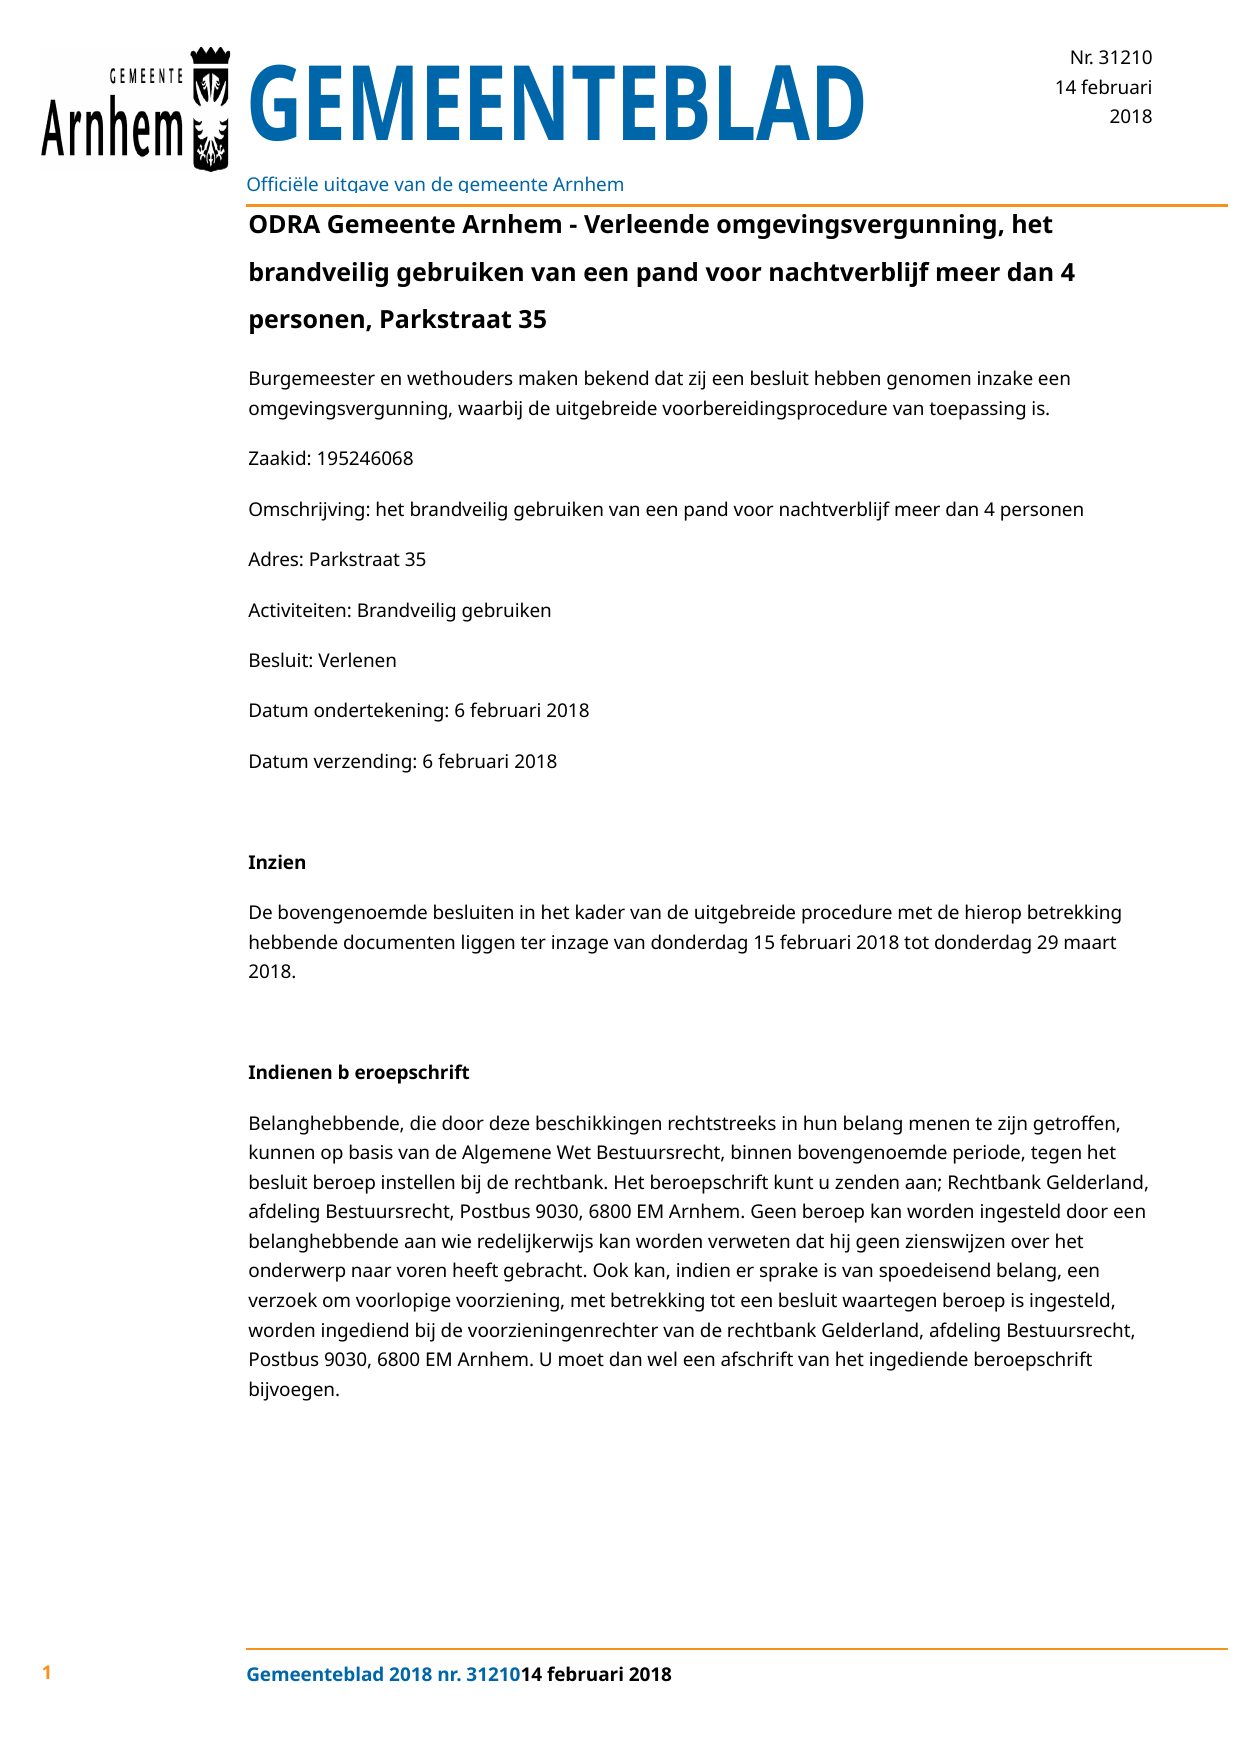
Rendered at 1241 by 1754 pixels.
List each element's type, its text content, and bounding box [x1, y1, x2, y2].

text Activiteiten: Brandveilig gebruiken [248, 597, 1152, 622]
text Besluit: Verlenen [248, 647, 1152, 673]
text ODRA Gemeente Arnhem - Verleende omgevingsvergunning, het brandveilig gebruiken van een pand voor nachtverblijf meer dan 4 personen, Parkstraat 35 [248, 207, 1152, 336]
text Adres: Parkstraat 35 [248, 546, 1152, 572]
text Indienen b eroepschrift [248, 1059, 1152, 1085]
text Belanghebbende, die door deze beschikkingen rechtstreeks in hun belang menen te zijn getroffen, kunnen op basis van de Algemene Wet Bestuursrecht, binnen bovengenoemde periode, tegen het besluit beroep instellen bij de rechtbank. Het beroepschrift kunt u zenden aan; Rechtbank Gelderland, afdeling Bestuursrecht, Postbus 9030, 6800 EM Arnhem. Geen beroep kan worden ingesteld door een belanghebbende aan wie redelijkerwijs kan worden verweten dat hij geen zienswijzen over het onderwerp naar voren heeft gebracht. Ook kan, indien er sprake is van spoedeisend belang, een verzoek om voorlopige voorziening, met betrekking tot een besluit waartegen beroep is ingesteld, worden ingediend bij de voorzieningenrechter van de rechtbank Gelderland, afdeling Bestuursrecht, Postbus 9030, 6800 EM Arnhem. U moet dan wel een afschrift van het ingediende beroepschrift bijvoegen. [248, 1110, 1152, 1402]
text De bovengenoemde besluiten in het kader van de uitgebreide procedure met de hierop betrekking hebbende documenten liggen ter inzage van donderdag 15 februari 2018 tot donderdag 29 maart 2018. [248, 899, 1152, 984]
text Burgemeester en wethouders maken bekend dat zij een besluit hebben genomen inzake een omgevingsvergunning, waarbij de uitgebreide voorbereidingsprocedure van toepassing is. [248, 366, 1152, 421]
text Omschrijving: het brandveilig gebruiken van een pand voor nachtverblijf meer dan 4 personen [248, 496, 1152, 522]
text Datum verzending: 6 februari 2018 [248, 748, 1152, 774]
text Zaakid: 195246068 [248, 446, 1152, 471]
text Inzien [248, 849, 1152, 874]
picture [41, 47, 231, 172]
text Datum ondertekening: 6 februari 2018 [248, 698, 1152, 723]
